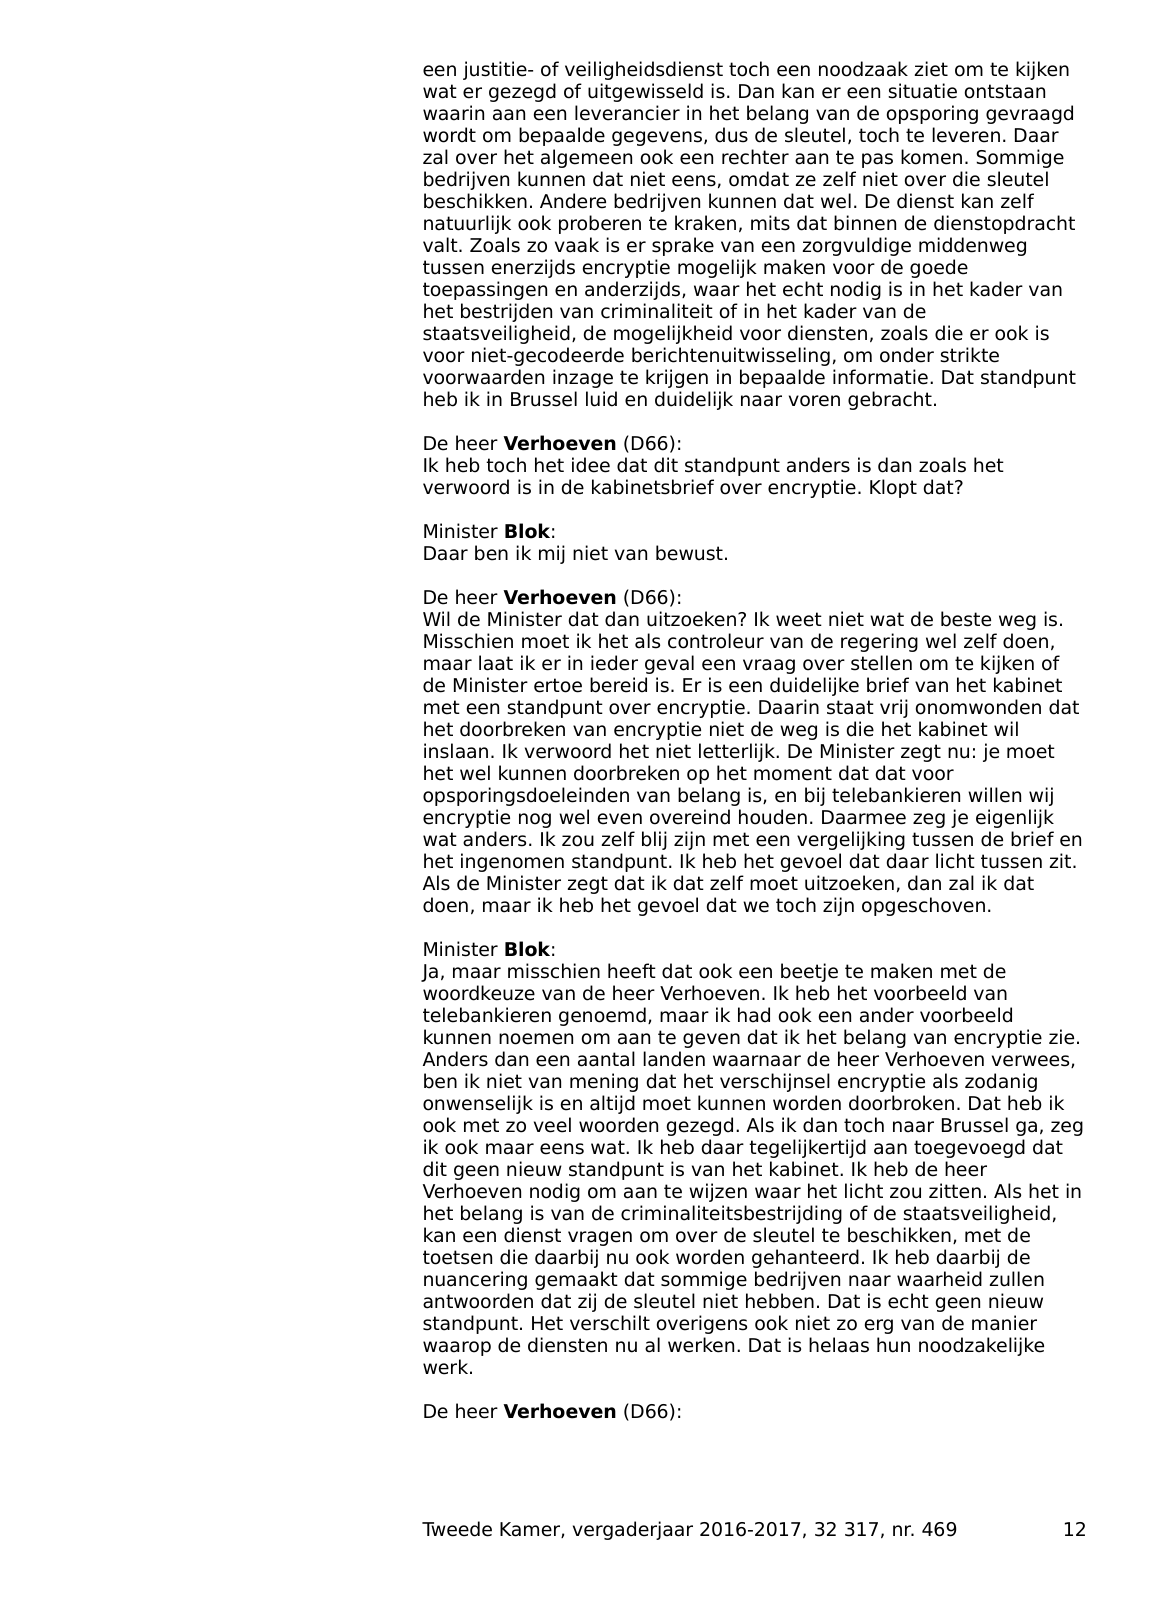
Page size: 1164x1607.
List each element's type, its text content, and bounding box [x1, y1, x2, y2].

text De heer Verhoeven (D66): [422, 433, 1087, 455]
text een justitie- of veiligheidsdienst toch een noodzaak ziet om te kijken wat er gezegd of uitgewisseld is. Dan kan er een situatie ontstaan waarin aan een leverancier in het belang van de opsporing gevraagd wordt om bepaalde gegevens, dus de sleutel, toch te leveren. Daar zal over het algemeen ook een rechter aan te pas komen. Sommige bedrijven kunnen dat niet eens, omdat ze zelf niet over die sleutel beschikken. Andere bedrijven kunnen dat wel. De dienst kan zelf natuurlijk ook proberen te kraken, mits dat binnen de dienstopdracht valt. Zoals zo vaak is er sprake van een zorgvuldige middenweg tussen enerzijds encryptie mogelijk maken voor de goede toepassingen en anderzijds, waar het echt nodig is in het kader van het bestrijden van criminaliteit of in het kader van de staatsveiligheid, de mogelijkheid voor diensten, zoals die er ook is voor niet-gecodeerde berichtenuitwisseling, om onder strikte voorwaarden inzage te krijgen in bepaalde informatie. Dat standpunt heb ik in Brussel luid en duidelijk naar voren gebracht. [422, 59, 1087, 411]
text Wil de Minister dat dan uitzoeken? Ik weet niet wat de beste weg is. Misschien moet ik het als controleur van de regering wel zelf doen, maar laat ik er in ieder geval een vraag over stellen om te kijken of de Minister ertoe bereid is. Er is een duidelijke brief van het kabinet met een standpunt over encryptie. Daarin staat vrij onomwonden dat het doorbreken van encryptie niet de weg is die het kabinet wil inslaan. Ik verwoord het niet letterlijk. De Minister zegt nu: je moet het wel kunnen doorbreken op het moment dat dat voor opsporingsdoeleinden van belang is, en bij telebankieren willen wij encryptie nog wel even overeind houden. Daarmee zeg je eigenlijk wat anders. Ik zou zelf blij zijn met een vergelijking tussen de brief en het ingenomen standpunt. Ik heb het gevoel dat daar licht tussen zit. Als de Minister zegt dat ik dat zelf moet uitzoeken, dan zal ik dat doen, maar ik heb het gevoel dat we toch zijn opgeschoven. [422, 609, 1087, 917]
text De heer Verhoeven (D66): [422, 587, 1087, 609]
text Minister Blok: [422, 521, 1087, 543]
text Ik heb toch het idee dat dit standpunt anders is dan zoals het verwoord is in de kabinetsbrief over encryptie. Klopt dat? [422, 455, 1087, 499]
text Daar ben ik mij niet van bewust. [422, 543, 1087, 565]
text De heer Verhoeven (D66): [422, 1401, 1087, 1423]
text Ja, maar misschien heeft dat ook een beetje te maken met de woordkeuze van de heer Verhoeven. Ik heb het voorbeeld van telebankieren genoemd, maar ik had ook een ander voorbeeld kunnen noemen om aan te geven dat ik het belang van encryptie zie. Anders dan een aantal landen waarnaar de heer Verhoeven verwees, ben ik niet van mening dat het verschijnsel encryptie als zodanig onwenselijk is en altijd moet kunnen worden doorbroken. Dat heb ik ook met zo veel woorden gezegd. Als ik dan toch naar Brussel ga, zeg ik ook maar eens wat. Ik heb daar tegelijkertijd aan toegevoegd dat dit geen nieuw standpunt is van het kabinet. Ik heb de heer Verhoeven nodig om aan te wijzen waar het licht zou zitten. Als het in het belang is van de criminaliteitsbestrijding of de staatsveiligheid, kan een dienst vragen om over de sleutel te beschikken, met de toetsen die daarbij nu ook worden gehanteerd. Ik heb daarbij de nuancering gemaakt dat sommige bedrijven naar waarheid zullen antwoorden dat zij de sleutel niet hebben. Dat is echt geen nieuw standpunt. Het verschilt overigens ook niet zo erg van de manier waarop de diensten nu al werken. Dat is helaas hun noodzakelijke werk. [422, 961, 1087, 1379]
text Minister Blok: [422, 939, 1087, 961]
